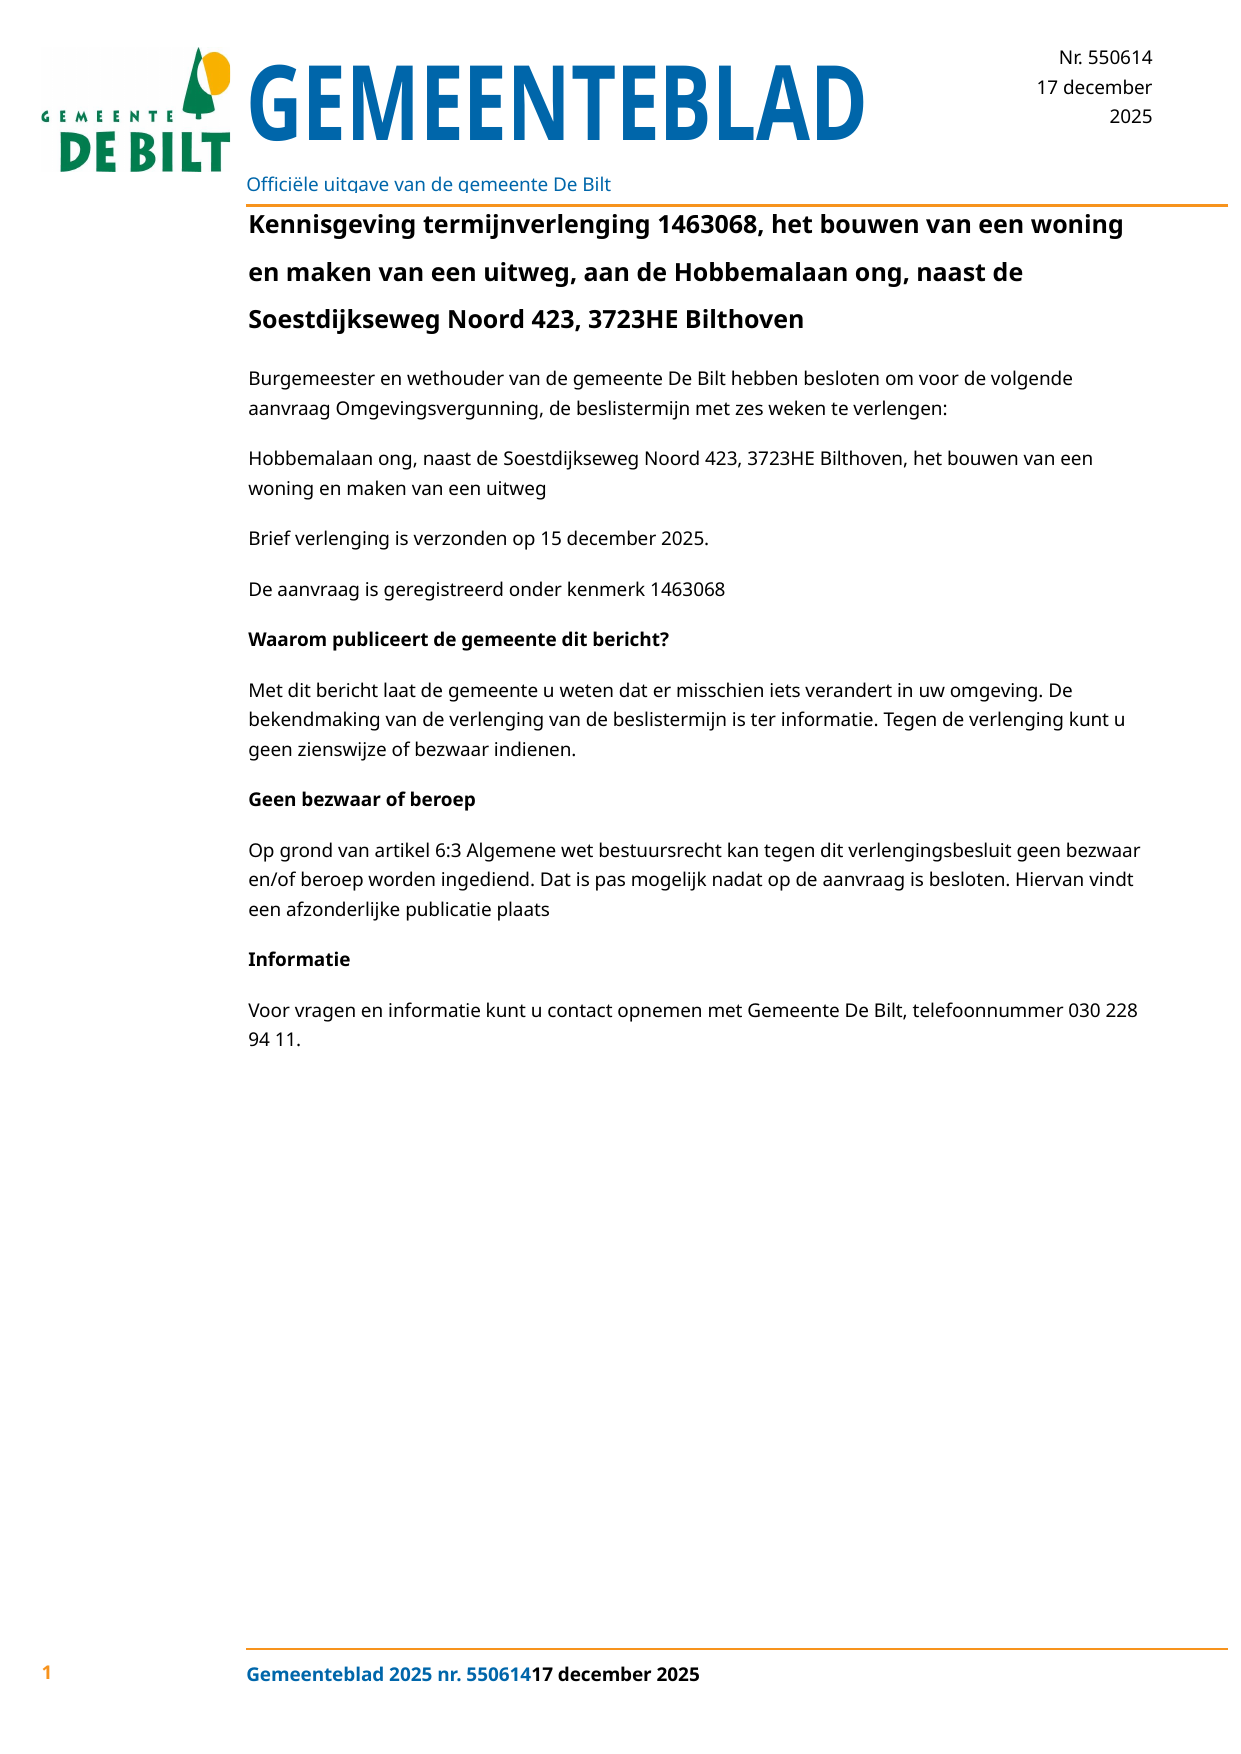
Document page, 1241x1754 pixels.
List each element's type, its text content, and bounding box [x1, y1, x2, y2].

text Op grond van artikel 6:3 Algemene wet bestuursrecht kan tegen dit verlengingsbesluit geen bezwaar en/of beroep worden ingediend. Dat is pas mogelijk nadat op de aanvraag is besloten. Hiervan vindt een afzonderlijke publicatie plaats [248, 837, 1152, 922]
text Voor vragen en informatie kunt u contact opnemen met Gemeente De Bilt, telefoonnummer 030 228 94 11. [248, 997, 1152, 1052]
text Geen bezwaar of beroep [248, 786, 1152, 812]
text Waarom publiceert de gemeente dit bericht? [248, 626, 1152, 652]
text Hobbemalaan ong, naast de Soestdijkseweg Noord 423, 3723HE Bilthoven, het bouwen van een woning en maken van een uitweg [248, 446, 1152, 501]
text Brief verlenging is verzonden op 15 december 2025. [248, 526, 1152, 551]
text Met dit bericht laat de gemeente u weten dat er misschien iets verandert in uw omgeving. De bekendmaking van de verlenging van de beslistermijn is ter informatie. Tegen de verlenging kunt u geen zienswijze of bezwaar indienen. [248, 677, 1152, 762]
text Kennisgeving termijnverlenging 1463068, het bouwen van een woning en maken van een uitweg, aan de Hobbemalaan ong, naast de Soestdijkseweg Noord 423, 3723HE Bilthoven [248, 207, 1152, 336]
text De aanvraag is geregistreerd onder kenmerk 1463068 [248, 576, 1152, 602]
picture [41, 47, 231, 172]
text Burgemeester en wethouder van de gemeente De Bilt hebben besloten om voor de volgende aanvraag Omgevingsvergunning, de beslistermijn met zes weken te verlengen: [248, 366, 1152, 421]
text Informatie [248, 946, 1152, 972]
